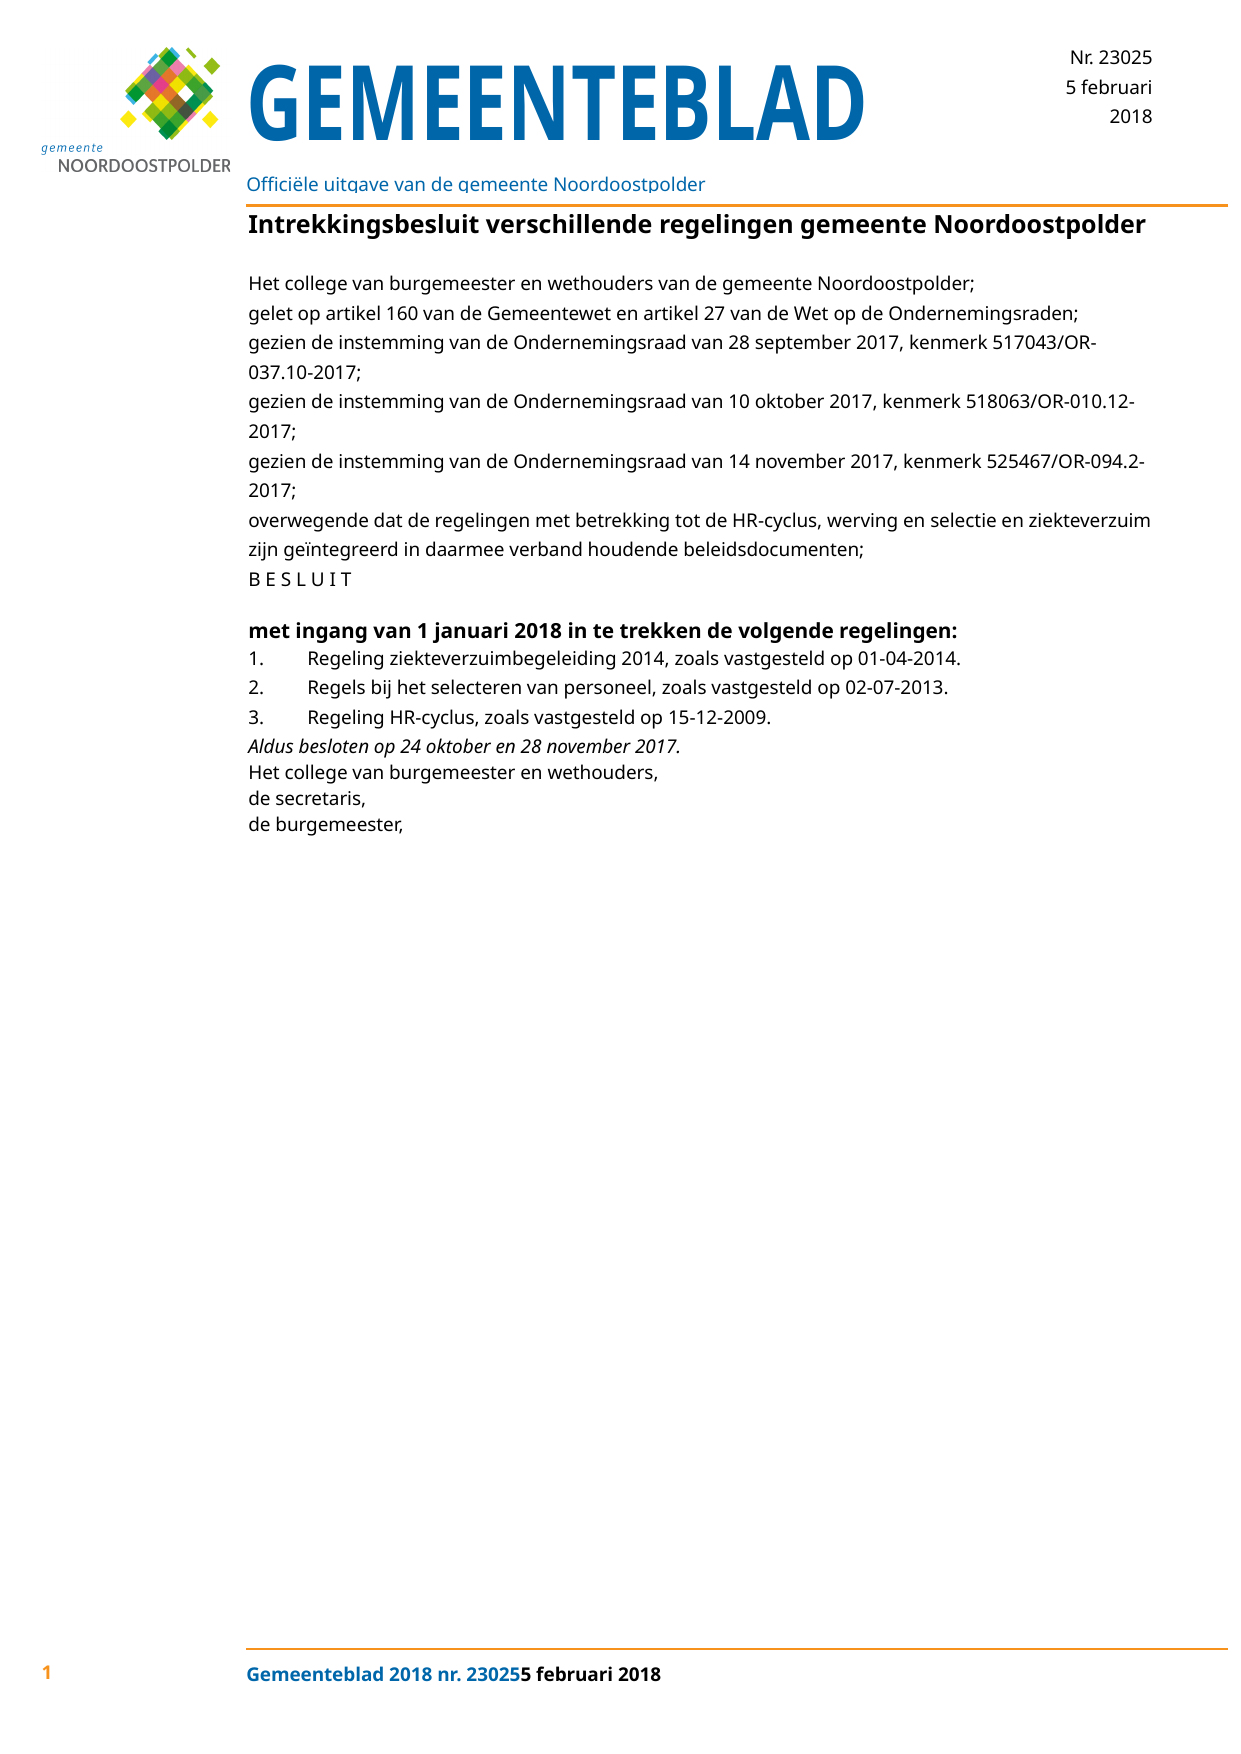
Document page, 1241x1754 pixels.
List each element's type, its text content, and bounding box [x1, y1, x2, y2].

text met ingang van 1 januari 2018 in te trekken de volgende regelingen: [248, 617, 1152, 645]
text de secretaris, [248, 785, 1152, 811]
text Het college van burgemeester en wethouders, [248, 759, 1152, 785]
text Intrekkingsbesluit verschillende regelingen gemeente Noordoostpolder [248, 207, 1152, 241]
picture [41, 47, 231, 172]
list Regeling ziekteverzuimbegeleiding 2014, zoals vastgesteld op 01-04-2014. [248, 645, 1152, 671]
text gezien de instemming van de Ondernemingsraad van 14 november 2017, kenmerk 525467/OR-094.2-2017; [248, 448, 1152, 503]
text gezien de instemming van de Ondernemingsraad van 28 september 2017, kenmerk 517043/OR-037.10-2017; [248, 329, 1152, 385]
text Het college van burgemeester en wethouders van de gemeente Noordoostpolder; [248, 270, 1152, 296]
text gelet op artikel 160 van de Gemeentewet en artikel 27 van de Wet op de Ondernemingsraden; [248, 300, 1152, 326]
list Regeling HR-cyclus, zoals vastgesteld op 15-12-2009. [248, 704, 1152, 730]
text gezien de instemming van de Ondernemingsraad van 10 oktober 2017, kenmerk 518063/OR-010.12-2017; [248, 389, 1152, 444]
list Regels bij het selecteren van personeel, zoals vastgesteld op 02-07-2013. [248, 674, 1152, 700]
text B E S L U I T [248, 566, 1152, 592]
text de burgemeester, [248, 811, 1152, 837]
text Aldus besloten op 24 oktober en 28 november 2017. [248, 734, 1152, 759]
text overwegende dat de regelingen met betrekking tot de HR-cyclus, werving en selectie en ziekteverzuim zijn geïntegreerd in daarmee verband houdende beleidsdocumenten; [248, 507, 1152, 562]
